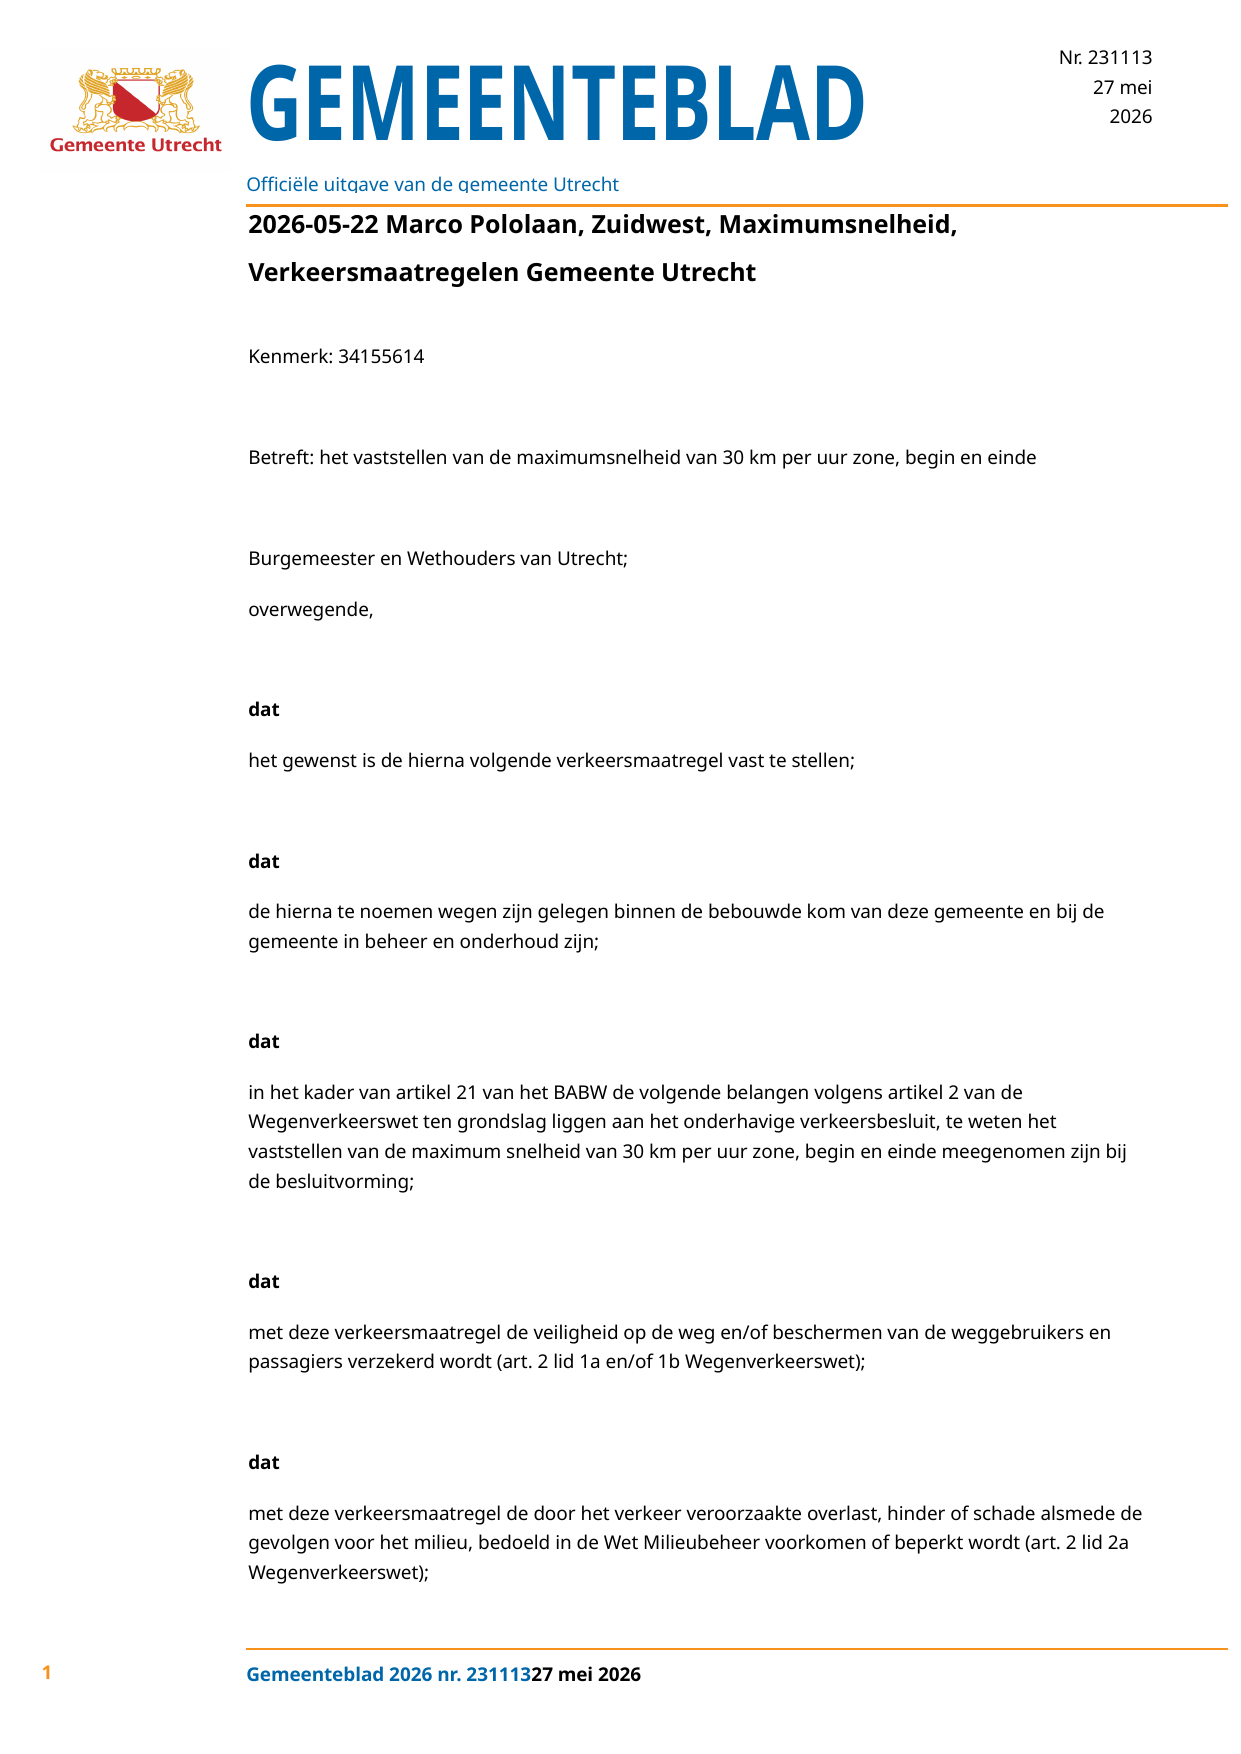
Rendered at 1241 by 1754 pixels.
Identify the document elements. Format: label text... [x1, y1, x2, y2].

text dat [248, 1029, 1152, 1054]
text in het kader van artikel 21 van het BABW de volgende belangen volgens artikel 2 van de Wegenverkeerswet ten grondslag liggen aan het onderhavige verkeersbesluit, te weten het vaststellen van de maximum snelheid van 30 km per uur zone, begin en einde meegenomen zijn bij de besluitvorming; [248, 1079, 1152, 1193]
picture [41, 47, 231, 172]
text de hierna te noemen wegen zijn gelegen binnen de bebouwde kom van deze gemeente en bij de gemeente in beheer en onderhoud zijn; [248, 898, 1152, 953]
text met deze verkeersmaatregel de veiligheid op de weg en/of beschermen van de weggebruikers en passagiers verzekerd wordt (art. 2 lid 1a en/of 1b Wegenverkeerswet); [248, 1319, 1152, 1374]
text Burgemeester en Wethouders van Utrecht; [248, 545, 1152, 571]
text 2026-05-22 Marco Pololaan, Zuidwest, Maximumsnelheid, Verkeersmaatregelen Gemeente Utrecht [248, 207, 1152, 288]
text het gewenst is de hierna volgende verkeersmaatregel vast te stellen; [248, 747, 1152, 773]
text dat [248, 1269, 1152, 1294]
text met deze verkeersmaatregel de door het verkeer veroorzaakte overlast, hinder of schade alsmede de gevolgen voor het milieu, bedoeld in de Wet Milieubeheer voorkomen of beperkt wordt (art. 2 lid 2a Wegenverkeerswet); [248, 1500, 1152, 1585]
text dat [248, 1449, 1152, 1475]
text Kenmerk: 34155614 [248, 344, 1152, 369]
text dat [248, 697, 1152, 722]
text overwegende, [248, 596, 1152, 621]
text Betreft: het vaststellen van de maximumsnelheid van 30 km per uur zone, begin en einde [248, 444, 1152, 470]
text dat [248, 848, 1152, 873]
